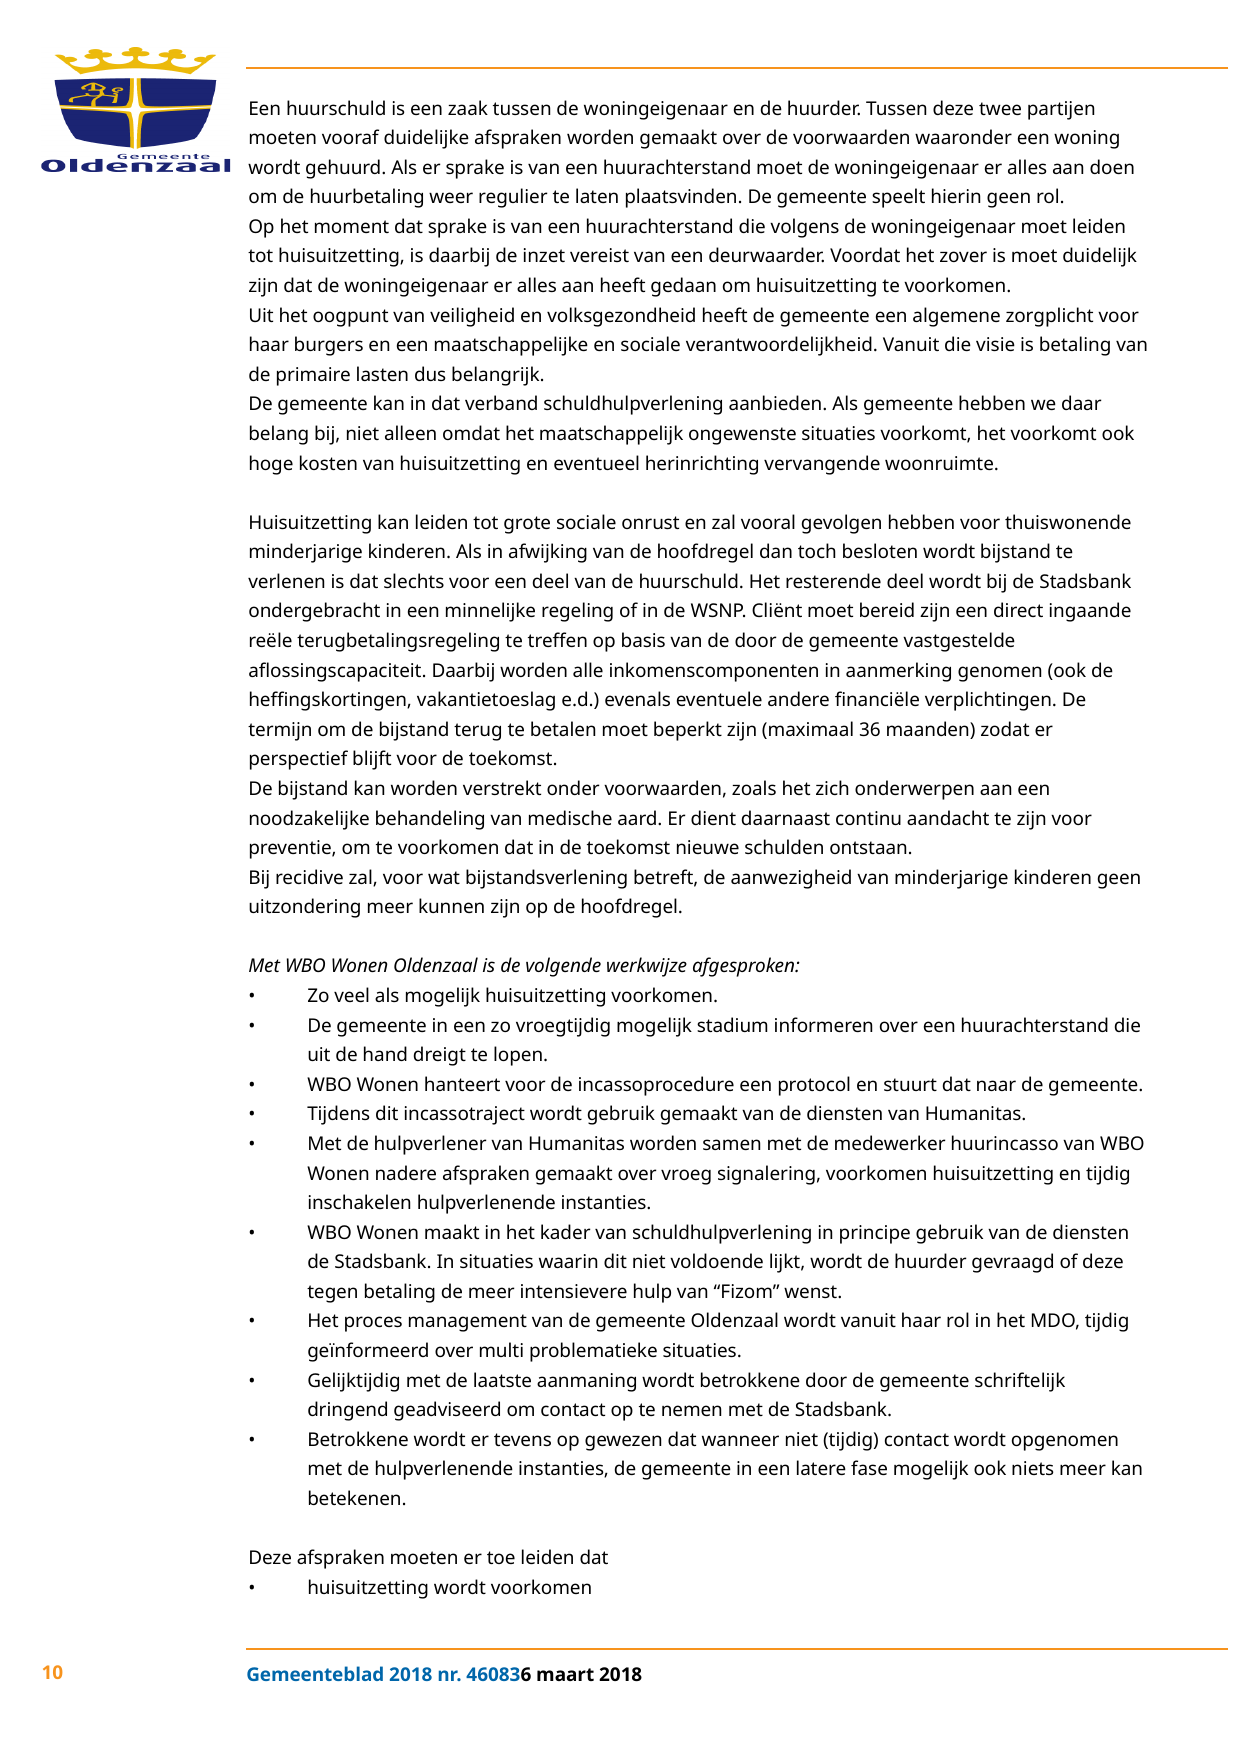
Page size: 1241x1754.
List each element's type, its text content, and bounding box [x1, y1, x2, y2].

picture [41, 47, 231, 172]
list Met de hulpverlener van Humanitas worden samen met de medewerker huurincasso van WBO Wonen nadere afspraken gemaakt over vroeg signalering, voorkomen huisuitzetting en tijdig inschakelen hulpverlenende instanties. [248, 1130, 1152, 1215]
text Uit het oogpunt van veiligheid en volksgezondheid heeft de gemeente een algemene zorgplicht voor haar burgers en een maatschappelijke en sociale verantwoordelijkheid. Vanuit die visie is betaling van de primaire lasten dus belangrijk. [248, 302, 1152, 387]
text De bijstand kan worden verstrekt onder voorwaarden, zoals het zich onderwerpen aan een noodzakelijke behandeling van medische aard. Er dient daarnaast continu aandacht te zijn voor preventie, om te voorkomen dat in de toekomst nieuwe schulden ontstaan. [248, 775, 1152, 860]
text Een huurschuld is een zaak tussen de woningeigenaar en de huurder. Tussen deze twee partijen moeten vooraf duidelijke afspraken worden gemaakt over de voorwaarden waaronder een woning wordt gehuurd. Als er sprake is van een huurachterstand moet de woningeigenaar er alles aan doen om de huurbetaling weer regulier te laten plaatsvinden. De gemeente speelt hierin geen rol. [248, 95, 1152, 209]
list Tijdens dit incassotraject wordt gebruik gemaakt van de diensten van Humanitas. [248, 1101, 1152, 1126]
list Betrokkene wordt er tevens op gewezen dat wanneer niet (tijdig) contact wordt opgenomen met de hulpverlenende instanties, de gemeente in een latere fase mogelijk ook niets meer kan betekenen. [248, 1426, 1152, 1511]
list Gelijktijdig met de laatste aanmaning wordt betrokkene door de gemeente schriftelijk dringend geadviseerd om contact op te nemen met de Stadsbank. [248, 1367, 1152, 1422]
list De gemeente in een zo vroegtijdig mogelijk stadium informeren over een huurachterstand die uit de hand dreigt te lopen. [248, 1012, 1152, 1067]
text Huisuitzetting kan leiden tot grote sociale onrust en zal vooral gevolgen hebben voor thuiswonende minderjarige kinderen. Als in afwijking van de hoofdregel dan toch besloten wordt bijstand te verlenen is dat slechts voor een deel van de huurschuld. Het resterende deel wordt bij de Stadsbank ondergebracht in een minnelijke regeling of in de WSNP. Cliënt moet bereid zijn een direct ingaande reële terugbetalingsregeling te treffen op basis van de door de gemeente vastgestelde aflossingscapaciteit. Daarbij worden alle inkomenscomponenten in aanmerking genomen (ook de heffingskortingen, vakantietoeslag e.d.) evenals eventuele andere financiële verplichtingen. De termijn om de bijstand terug te betalen moet beperkt zijn (maximaal 36 maanden) zodat er perspectief blijft voor de toekomst. [248, 509, 1152, 771]
list WBO Wonen maakt in het kader van schuldhulpverlening in principe gebruik van de diensten de Stadsbank. In situaties waarin dit niet voldoende lijkt, wordt de huurder gevraagd of deze tegen betaling de meer intensievere hulp van “Fizom” wenst. [248, 1219, 1152, 1304]
list WBO Wonen hanteert voor de incassoprocedure een protocol en stuurt dat naar de gemeente. [248, 1071, 1152, 1097]
list Zo veel als mogelijk huisuitzetting voorkomen. [248, 982, 1152, 1008]
text Met WBO Wonen Oldenzaal is de volgende werkwijze afgesproken: [248, 953, 1152, 978]
text Op het moment dat sprake is van een huurachterstand die volgens de woningeigenaar moet leiden tot huisuitzetting, is daarbij de inzet vereist van een deurwaarder. Voordat het zover is moet duidelijk zijn dat de woningeigenaar er alles aan heeft gedaan om huisuitzetting te voorkomen. [248, 213, 1152, 298]
list Het proces management van de gemeente Oldenzaal wordt vanuit haar rol in het MDO, tijdig geïnformeerd over multi problematieke situaties. [248, 1308, 1152, 1363]
text Bij recidive zal, voor wat bijstandsverlening betreft, de aanwezigheid van minderjarige kinderen geen uitzondering meer kunnen zijn op de hoofdregel. [248, 864, 1152, 919]
text Deze afspraken moeten er toe leiden dat [248, 1544, 1152, 1570]
list huisuitzetting wordt voorkomen [248, 1574, 1152, 1600]
text De gemeente kan in dat verband schuldhulpverlening aanbieden. Als gemeente hebben we daar belang bij, niet alleen omdat het maatschappelijk ongewenste situaties voorkomt, het voorkomt ook hoge kosten van huisuitzetting en eventueel herinrichting vervangende woonruimte. [248, 391, 1152, 476]
